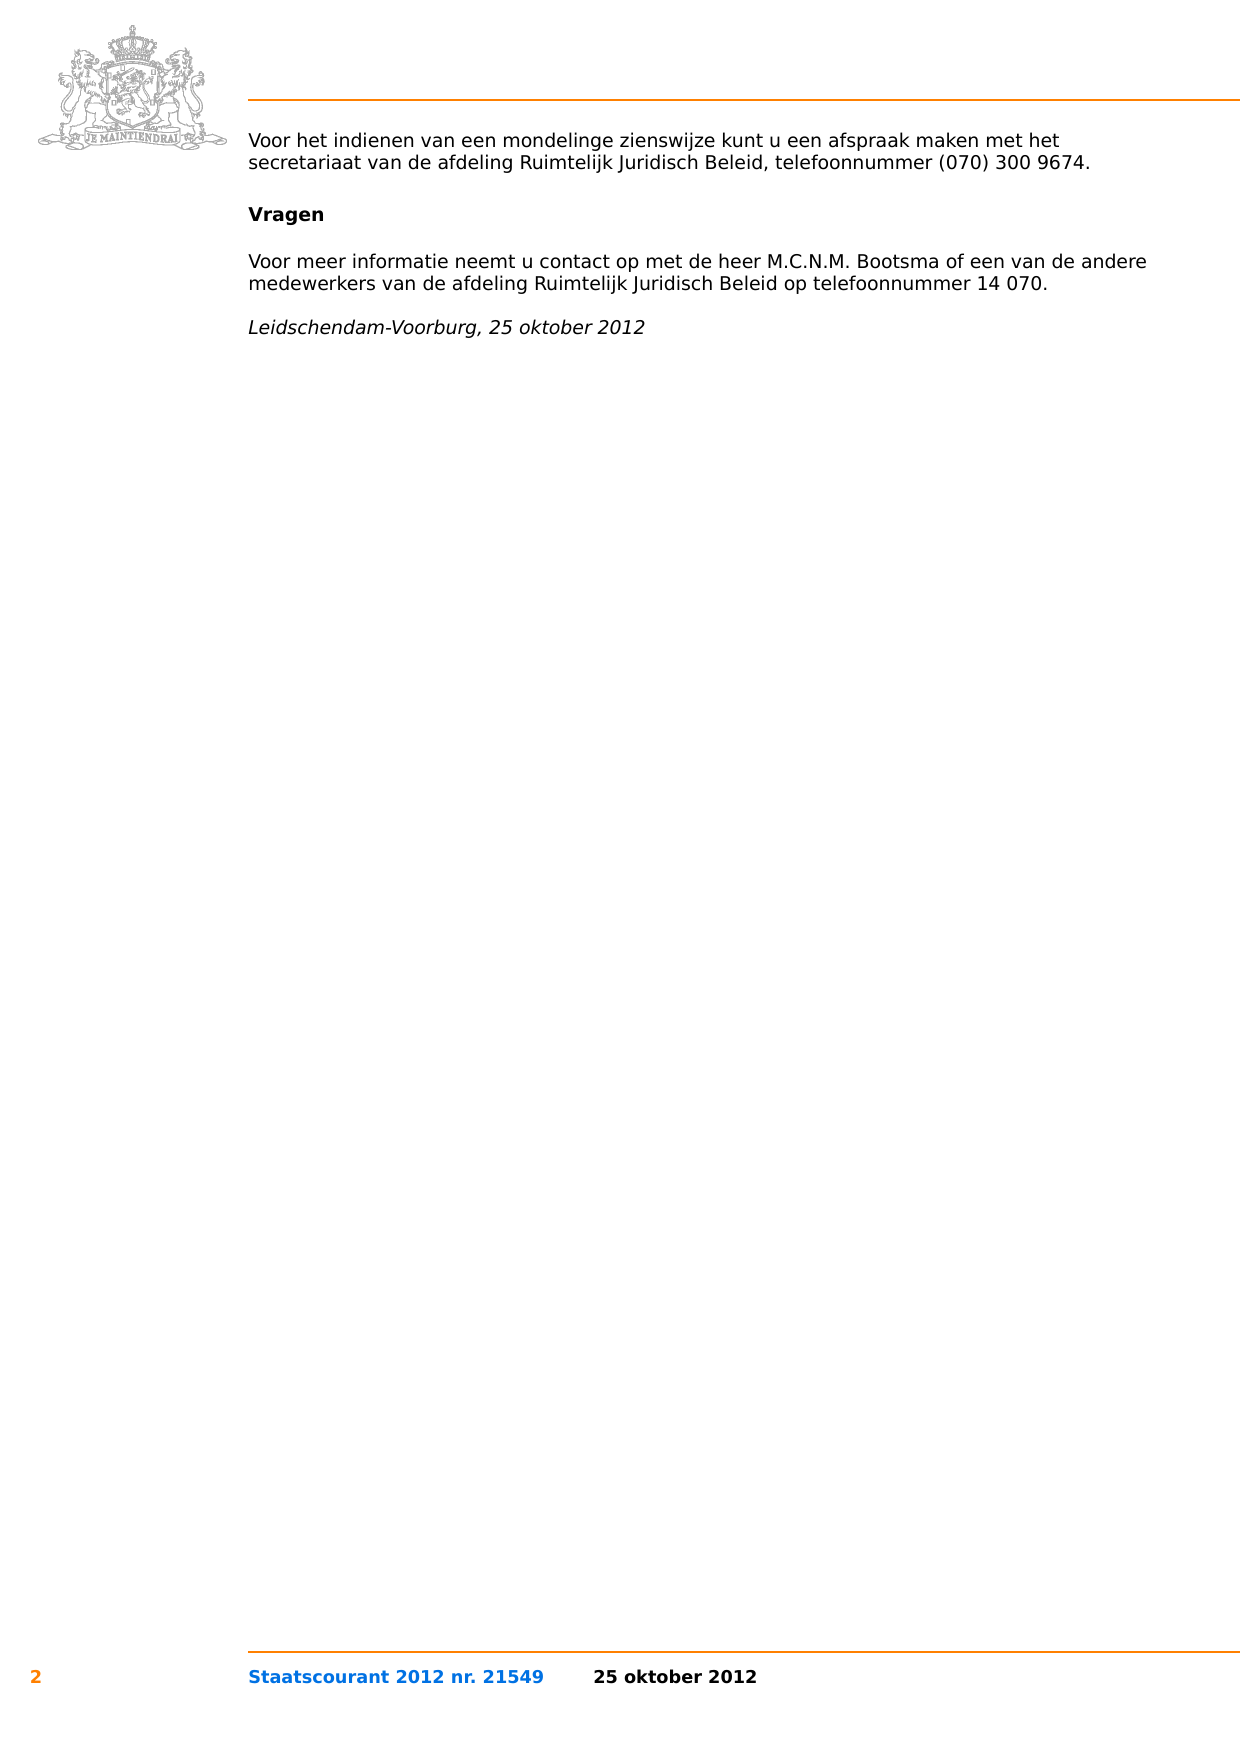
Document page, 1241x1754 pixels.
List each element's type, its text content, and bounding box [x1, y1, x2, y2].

text Leidschendam-Voorburg, 25 oktober 2012 [248, 317, 1163, 339]
subtitle Vragen [248, 204, 1163, 226]
picture [38, 25, 227, 150]
text Voor het indienen van een mondelinge zienswijze kunt u een afspraak maken met het secretariaat van de afdeling Ruimtelijk Juridisch Beleid, telefoonnummer (070) 300 9674. [248, 130, 1163, 174]
text Voor meer informatie neemt u contact op met de heer M.C.N.M. Bootsma of een van de andere medewerkers van de afdeling Ruimtelijk Juridisch Beleid op telefoonnummer 14 070. [248, 251, 1163, 295]
